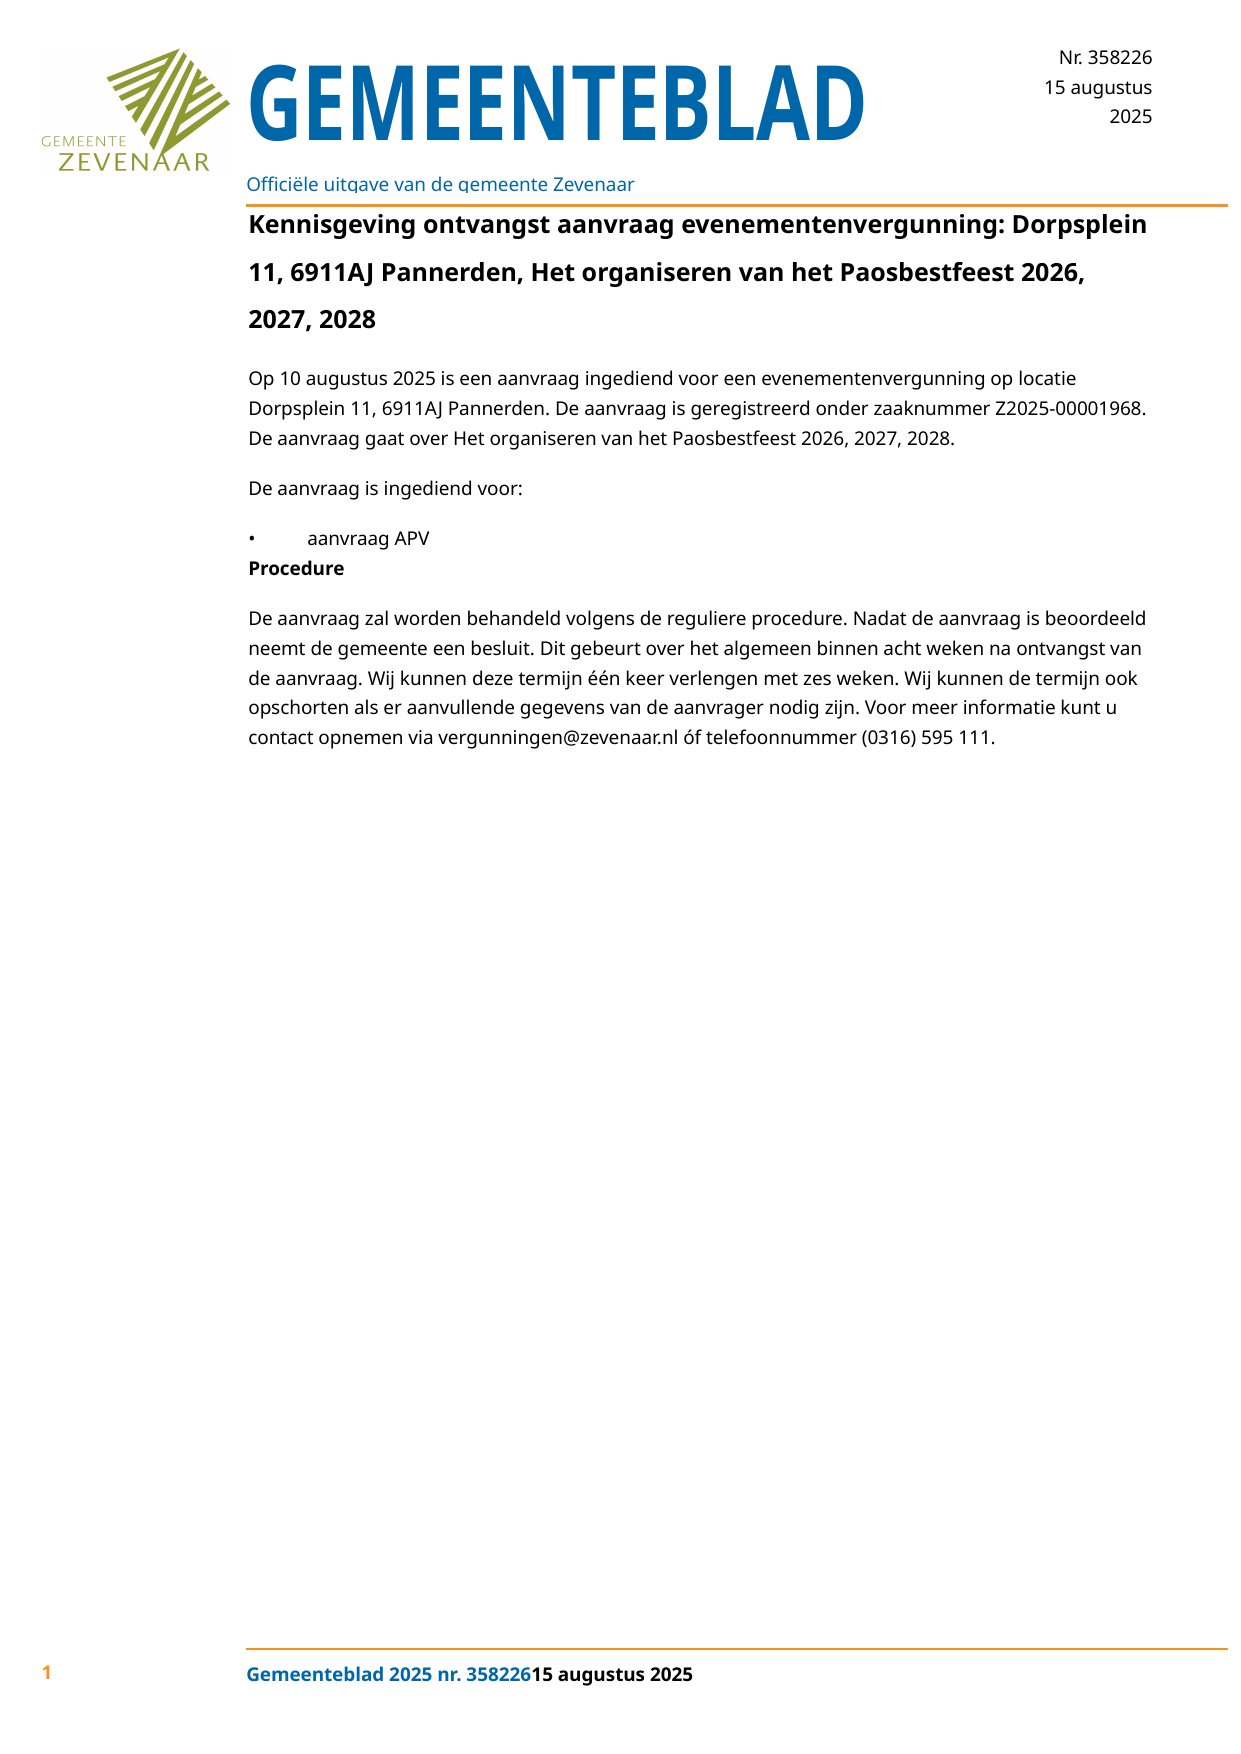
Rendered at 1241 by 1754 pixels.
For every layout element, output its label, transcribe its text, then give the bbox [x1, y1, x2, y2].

text De aanvraag zal worden behandeld volgens de reguliere procedure. Nadat de aanvraag is beoordeeld neemt de gemeente een besluit. Dit gebeurt over het algemeen binnen acht weken na ontvangst van de aanvraag. Wij kunnen deze termijn één keer verlengen met zes weken. Wij kunnen de termijn ook opschorten als er aanvullende gegevens van de aanvrager nodig zijn. Voor meer informatie kunt u contact opnemen via vergunningen@zevenaar.nl óf telefoonnummer (0316) 595 111. [248, 606, 1152, 749]
picture [41, 47, 231, 172]
text Procedure [248, 555, 1152, 581]
list aanvraag APV [248, 526, 1152, 551]
text Kennisgeving ontvangst aanvraag evenementenvergunning: Dorpsplein 11, 6911AJ Pannerden, Het organiseren van het Paosbestfeest 2026, 2027, 2028 [248, 207, 1152, 336]
text Op 10 augustus 2025 is een aanvraag ingediend voor een evenementenvergunning op locatie Dorpsplein 11, 6911AJ Pannerden. De aanvraag is geregistreerd onder zaaknummer Z2025-00001968. De aanvraag gaat over Het organiseren van het Paosbestfeest 2026, 2027, 2028. [248, 366, 1152, 450]
text De aanvraag is ingediend voor: [248, 475, 1152, 501]
